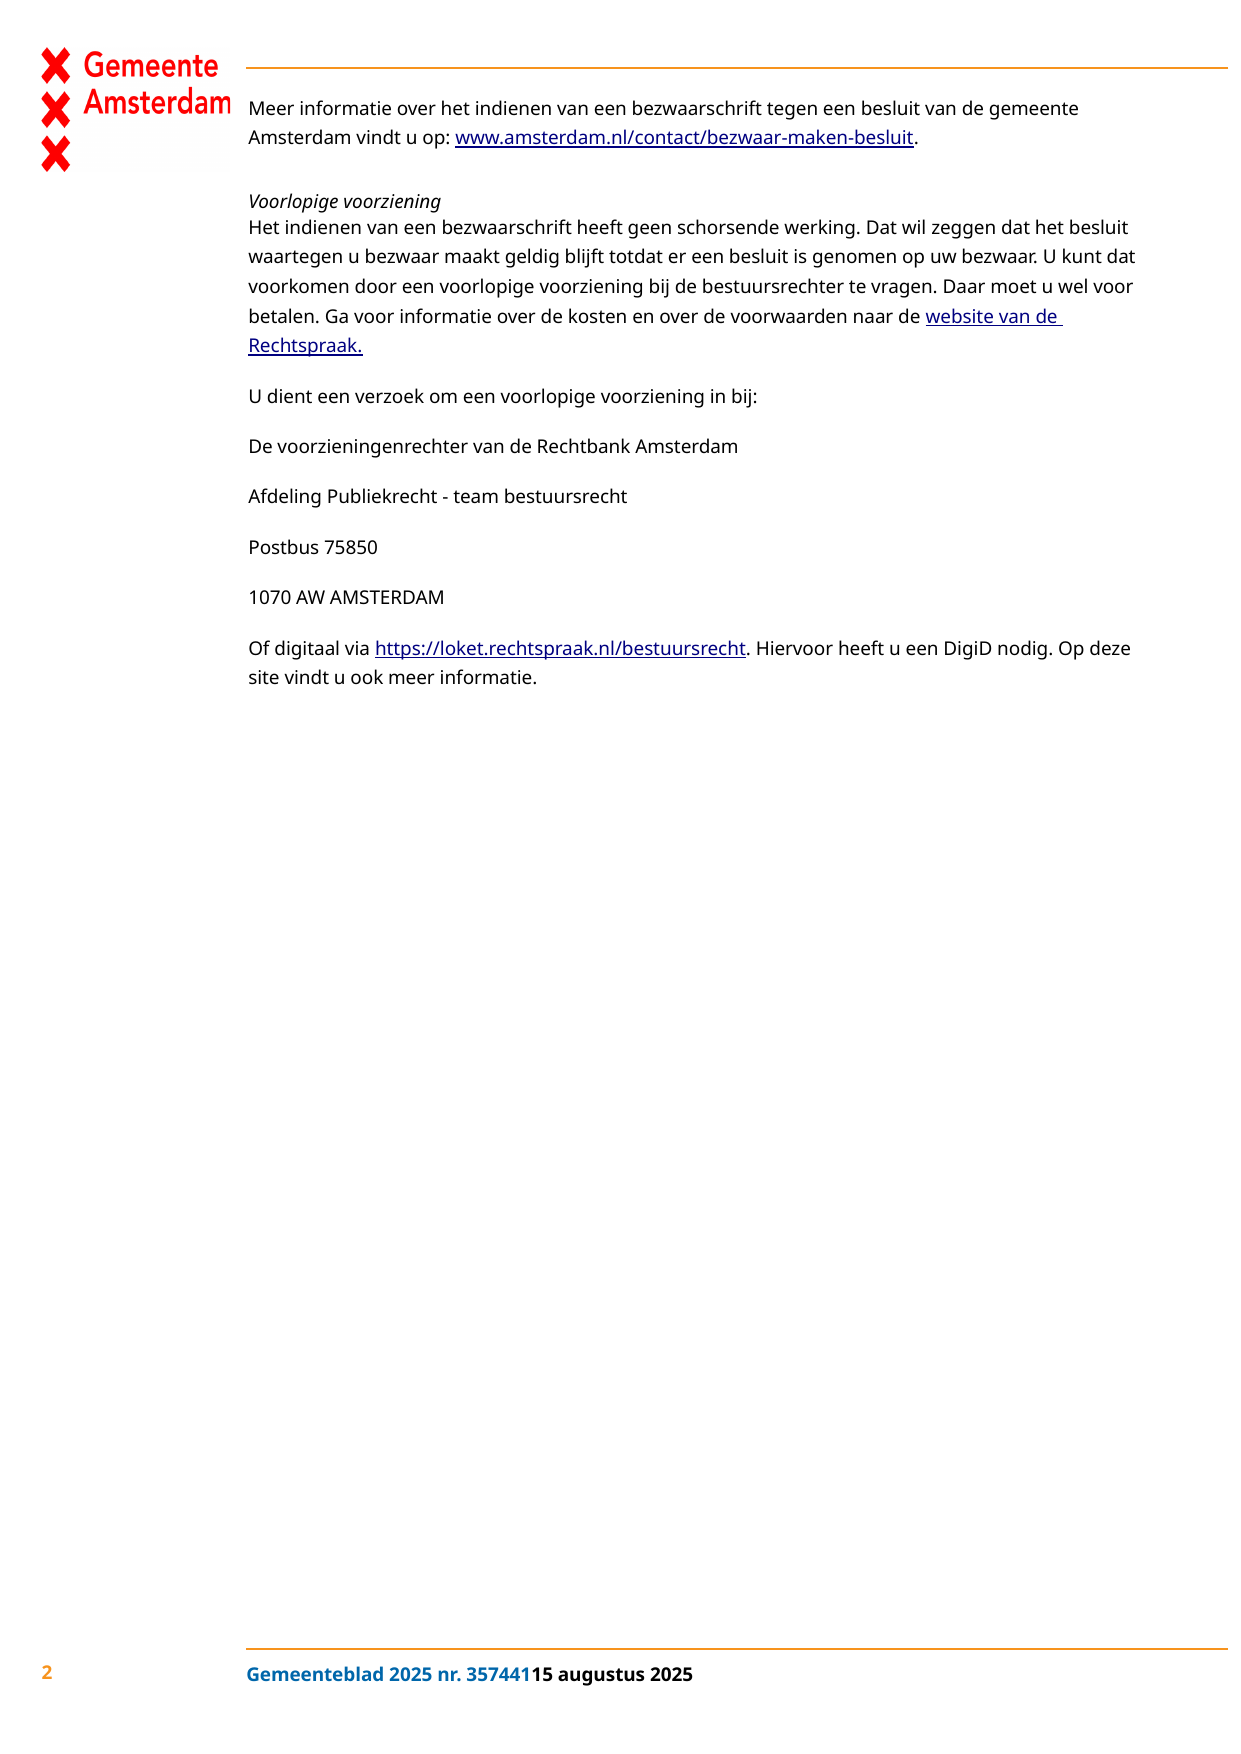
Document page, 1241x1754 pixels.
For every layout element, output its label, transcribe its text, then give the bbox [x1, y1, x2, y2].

text Postbus 75850 [248, 534, 1152, 560]
text Meer informatie over het indienen van een bezwaarschrift tegen een besluit van de gemeente Amsterdam vindt u op: www.amsterdam.nl/contact/bezwaar-maken-besluit. [248, 95, 1152, 150]
text 1070 AW AMSTERDAM [248, 584, 1152, 610]
picture [41, 47, 231, 172]
text De voorzieningenrechter van de Rechtbank Amsterdam [248, 433, 1152, 459]
text U dient een verzoek om een voorlopige voorziening in bij: [248, 383, 1152, 408]
text Of digitaal via https://loket.rechtspraak.nl/bestuursrecht. Hiervoor heeft u een DigiD nodig. Op deze site vindt u ook meer informatie. [248, 635, 1152, 690]
text Afdeling Publiekrecht - team bestuursrecht [248, 484, 1152, 509]
text Het indienen van een bezwaarschrift heeft geen schorsende werking. Dat wil zeggen dat het besluit waartegen u bezwaar maakt geldig blijft totdat er een besluit is genomen op uw bezwaar. U kunt dat voorkomen door een voorlopige voorziening bij de bestuursrechter te vragen. Daar moet u wel voor betalen. Ga voor informatie over de kosten en over de voorwaarden naar de website van de Rechtspraak. [248, 214, 1152, 358]
text Voorlopige voorziening [248, 188, 1152, 214]
